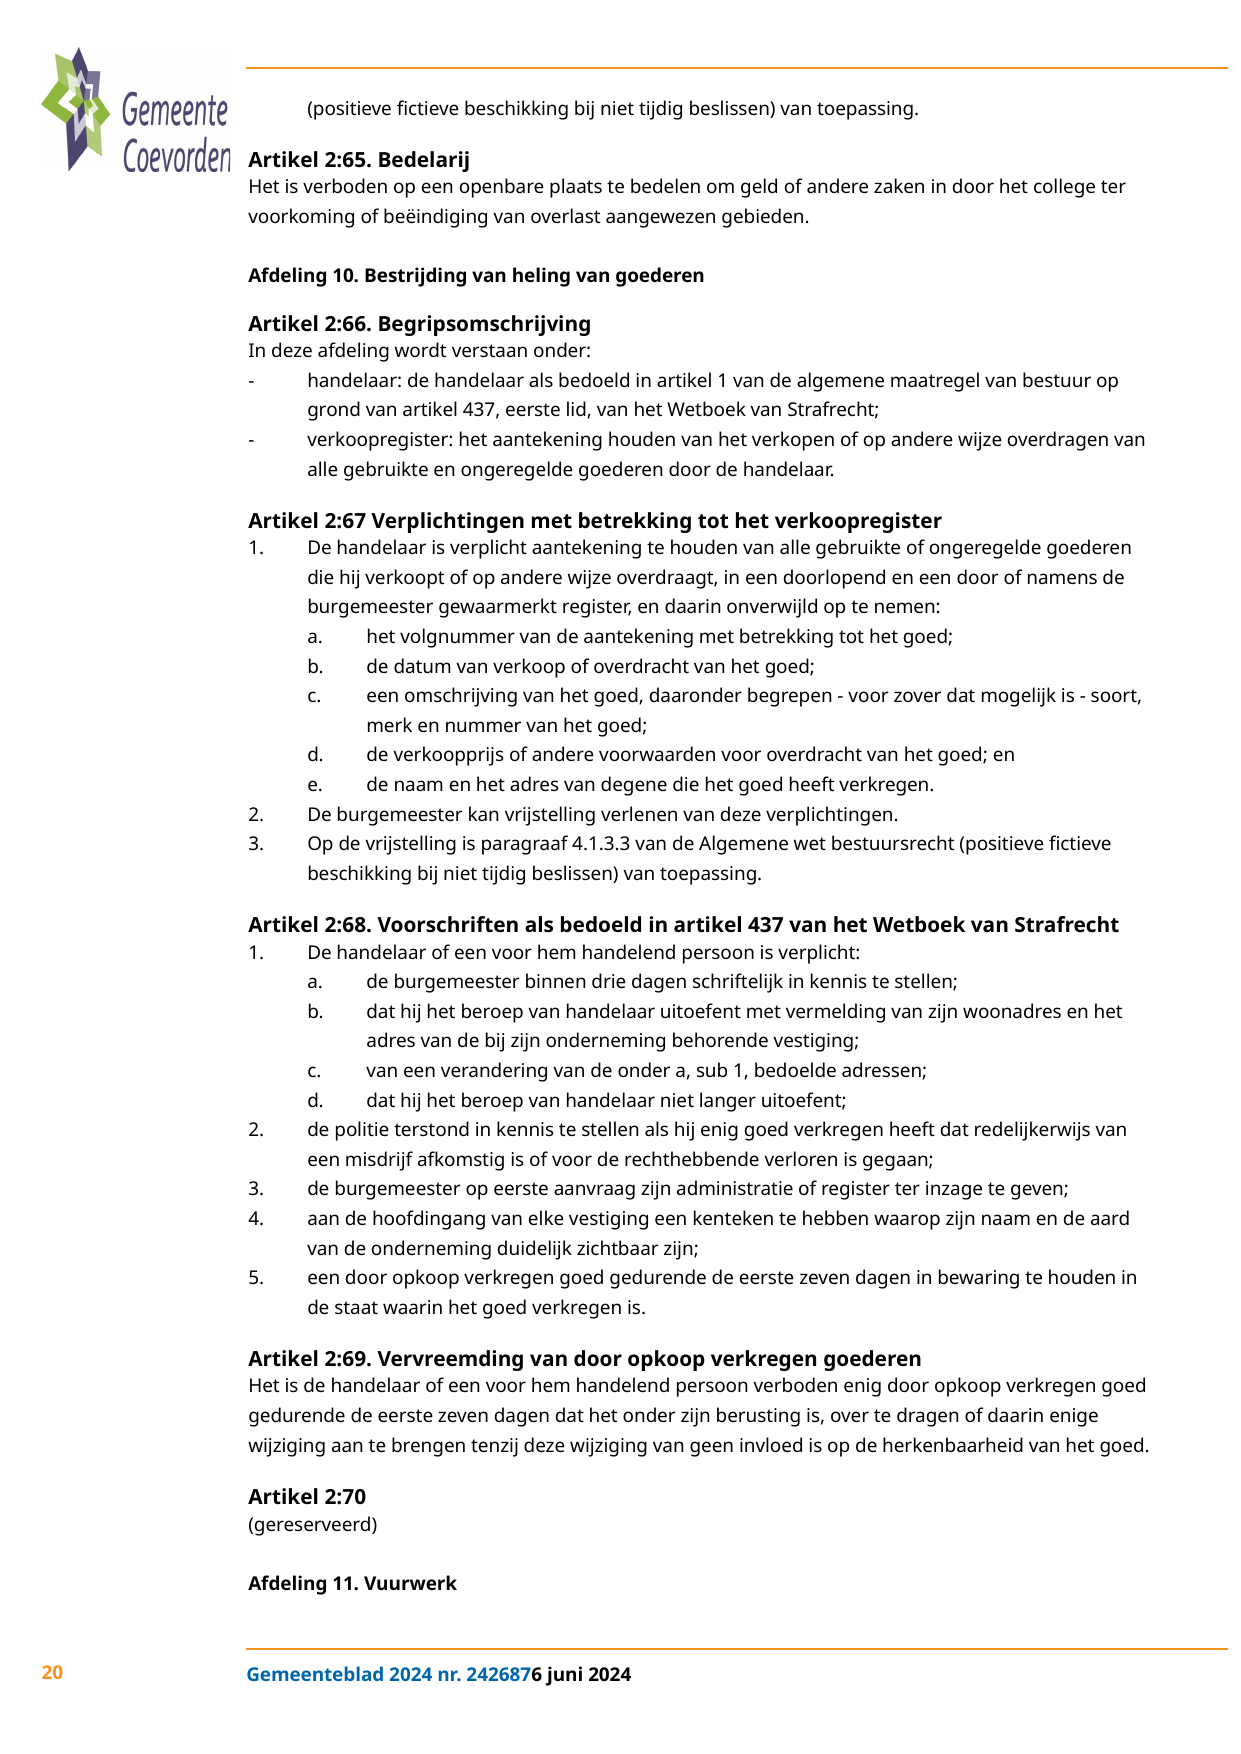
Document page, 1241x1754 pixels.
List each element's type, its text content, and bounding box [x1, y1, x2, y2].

text Artikel 2:65. Bedelarij [248, 145, 1152, 174]
text Artikel 2:70 [248, 1482, 1152, 1511]
list De burgemeester kan vrijstelling verlenen van deze verplichtingen. [248, 801, 1152, 827]
list de naam en het adres van degene die het goed heeft verkregen. [307, 771, 1152, 797]
list dat hij het beroep van handelaar niet langer uitoefent; [307, 1087, 1152, 1112]
list (positieve fictieve beschikking bij niet tijdig beslissen) van toepassing. [248, 95, 1152, 121]
text Het is verboden op een openbare plaats te bedelen om geld of andere zaken in door het college ter voorkoming of beëindiging van overlast aangewezen gebieden. [248, 174, 1152, 229]
list Op de vrijstelling is paragraaf 4.1.3.3 van de Algemene wet bestuursrecht (positieve fictieve beschikking bij niet tijdig beslissen) van toepassing. [248, 830, 1152, 886]
list de burgemeester op eerste aanvraag zijn administratie of register ter inzage te geven; [248, 1176, 1152, 1201]
list de datum van verkoop of overdracht van het goed; [307, 653, 1152, 679]
list de verkoopprijs of andere voorwaarden voor overdracht van het goed; en [307, 742, 1152, 767]
list de burgemeester binnen drie dagen schriftelijk in kennis te stellen; [307, 968, 1152, 994]
list verkoopregister: het aantekening houden van het verkopen of op andere wijze overdragen van alle gebruikte en ongeregelde goederen door de handelaar. [248, 426, 1152, 481]
list aan de hoofdingang van elke vestiging een kenteken te hebben waarop zijn naam en de aard van de onderneming duidelijk zichtbaar zijn; [248, 1205, 1152, 1260]
text Artikel 2:68. Voorschriften als bedoeld in artikel 437 van het Wetboek van Strafrecht [248, 910, 1152, 939]
list van een verandering van de onder a, sub 1, bedoelde adressen; [307, 1057, 1152, 1083]
text Afdeling 11. Vuurwerk [248, 1570, 1152, 1596]
list De handelaar of een voor hem handelend persoon is verplicht: [248, 939, 1152, 964]
picture [41, 47, 231, 172]
list de politie terstond in kennis te stellen als hij enig goed verkregen heeft dat redelijkerwijs van een misdrijf afkomstig is of voor de rechthebbende verloren is gegaan; [248, 1116, 1152, 1172]
text Het is de handelaar of een voor hem handelend persoon verboden enig door opkoop verkregen goed gedurende de eerste zeven dagen dat het onder zijn berusting is, over te dragen of daarin enige wijziging aan te brengen tenzij deze wijziging van geen invloed is op de herkenbaarheid van het goed. [248, 1373, 1152, 1458]
list dat hij het beroep van handelaar uitoefent met vermelding van zijn woonadres en het adres van de bij zijn onderneming behorende vestiging; [307, 998, 1152, 1053]
text Artikel 2:67 Verplichtingen met betrekking tot het verkoopregister [248, 506, 1152, 534]
list een omschrijving van het goed, daaronder begrepen - voor zover dat mogelijk is - soort, merk en nummer van het goed; [307, 682, 1152, 738]
text Artikel 2:69. Vervreemding van door opkoop verkregen goederen [248, 1344, 1152, 1373]
text Afdeling 10. Bestrijding van heling van goederen [248, 262, 1152, 288]
list handelaar: de handelaar als bedoeld in artikel 1 van de algemene maatregel van bestuur op grond van artikel 437, eerste lid, van het Wetboek van Strafrecht; [248, 367, 1152, 422]
list De handelaar is verplicht aantekening te houden van alle gebruikte of ongeregelde goederen die hij verkoopt of op andere wijze overdraagt, in een doorlopend en een door of namens de burgemeester gewaarmerkt register, en daarin onverwijld op te nemen: [248, 534, 1152, 619]
text (gereserveerd) [248, 1511, 1152, 1536]
list een door opkoop verkregen goed gedurende de eerste zeven dagen in bewaring te houden in de staat waarin het goed verkregen is. [248, 1264, 1152, 1319]
text In deze afdeling wordt verstaan onder: [248, 337, 1152, 363]
list het volgnummer van de aantekening met betrekking tot het goed; [307, 623, 1152, 649]
text Artikel 2:66. Begripsomschrijving [248, 309, 1152, 337]
